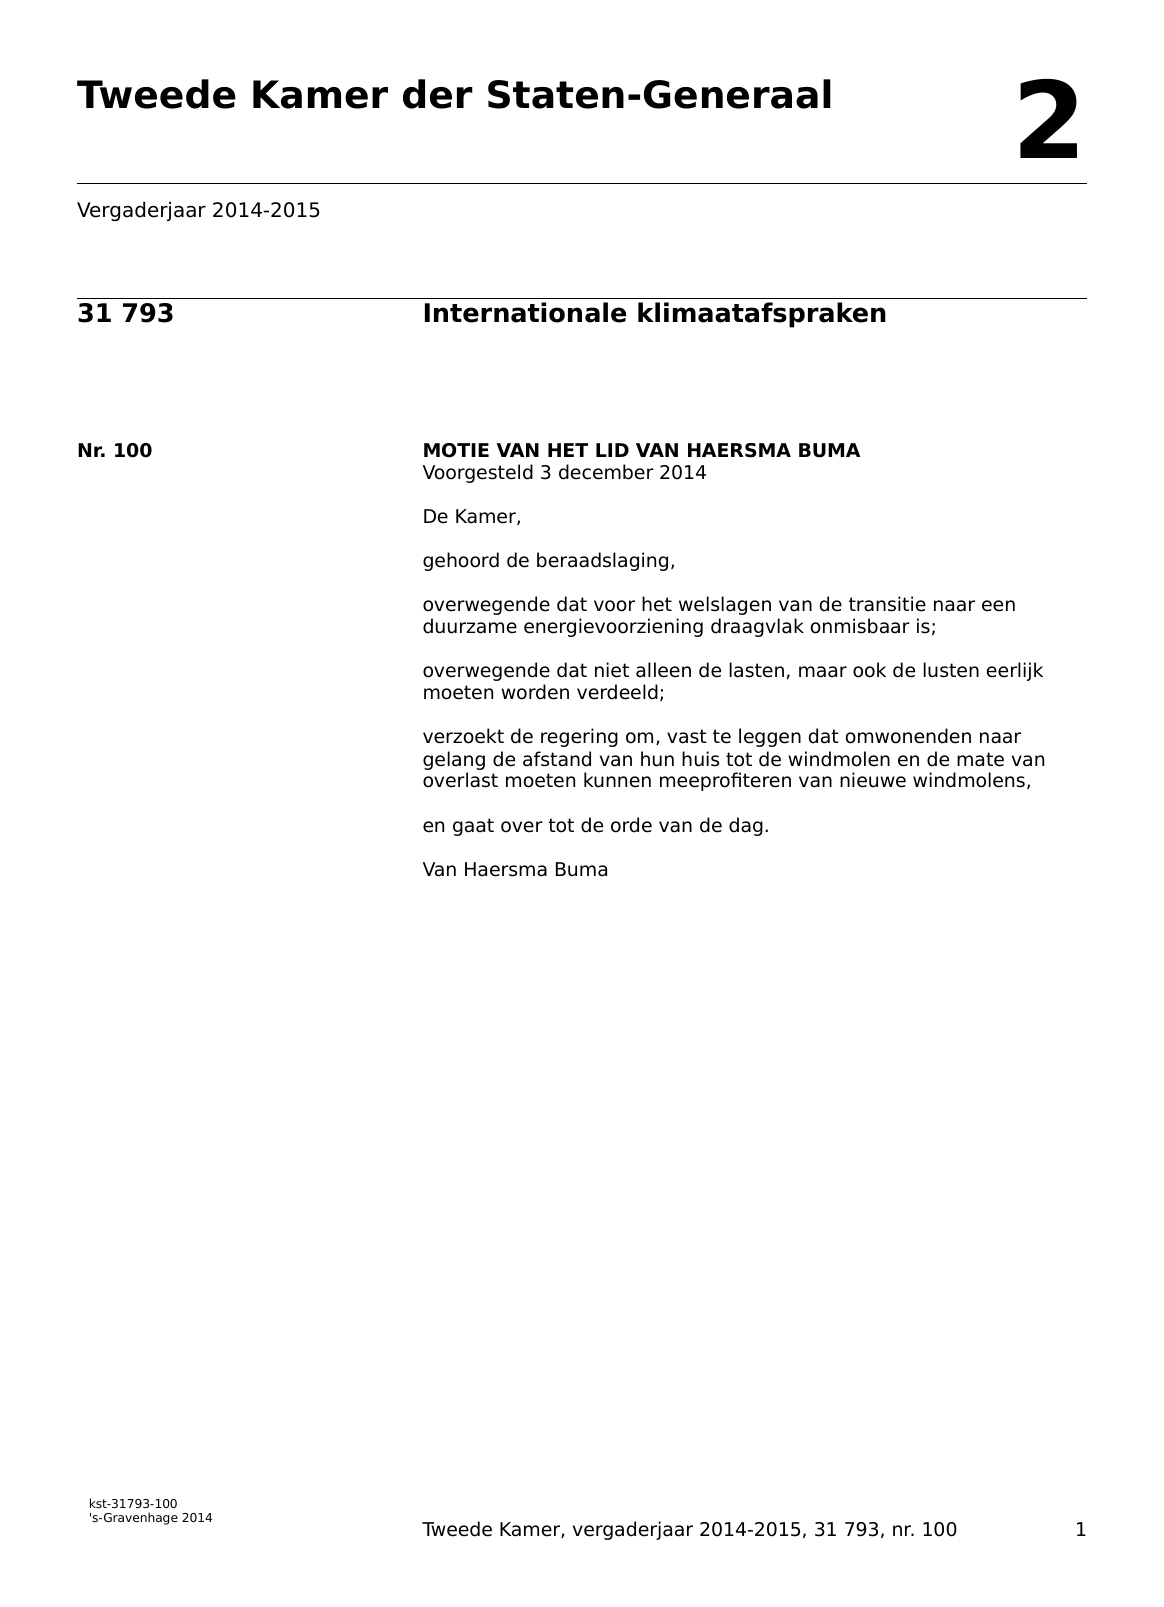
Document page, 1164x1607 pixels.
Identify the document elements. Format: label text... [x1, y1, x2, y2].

text Van Haersma Buma [422, 859, 1087, 881]
table_cell Vergaderjaar 2014-2015 [77, 184, 1087, 298]
table_header Tweede Kamer der Staten-Generaal [77, 59, 886, 183]
text overwegende dat niet alleen de lasten, maar ook de lusten eerlijk moeten worden verdeeld; [422, 660, 1087, 704]
subtitle 31 793 Internationale klimaatafspraken [77, 299, 1087, 329]
table_header 2 [886, 59, 1087, 183]
text 's-Gravenhage 2014 [88, 1511, 323, 1525]
text verzoekt de regering om, vast te leggen dat omwonenden naar gelang de afstand van hun huis tot de windmolen en de mate van overlast moeten kunnen meeprofiteren van nieuwe windmolens, [422, 726, 1087, 792]
text Voorgesteld 3 december 2014 [422, 462, 1087, 484]
subtitle Nr. 100 MOTIE VAN HET LID VAN HAERSMA BUMA [77, 440, 1087, 462]
text De Kamer, [422, 506, 1087, 528]
text kst-31793-100 [88, 1497, 323, 1511]
text gehoord de beraadslaging, [422, 550, 1087, 572]
text en gaat over tot de orde van de dag. [422, 814, 1087, 837]
text overwegende dat voor het welslagen van de transitie naar een duurzame energievoorziening draagvlak onmisbaar is; [422, 594, 1087, 638]
